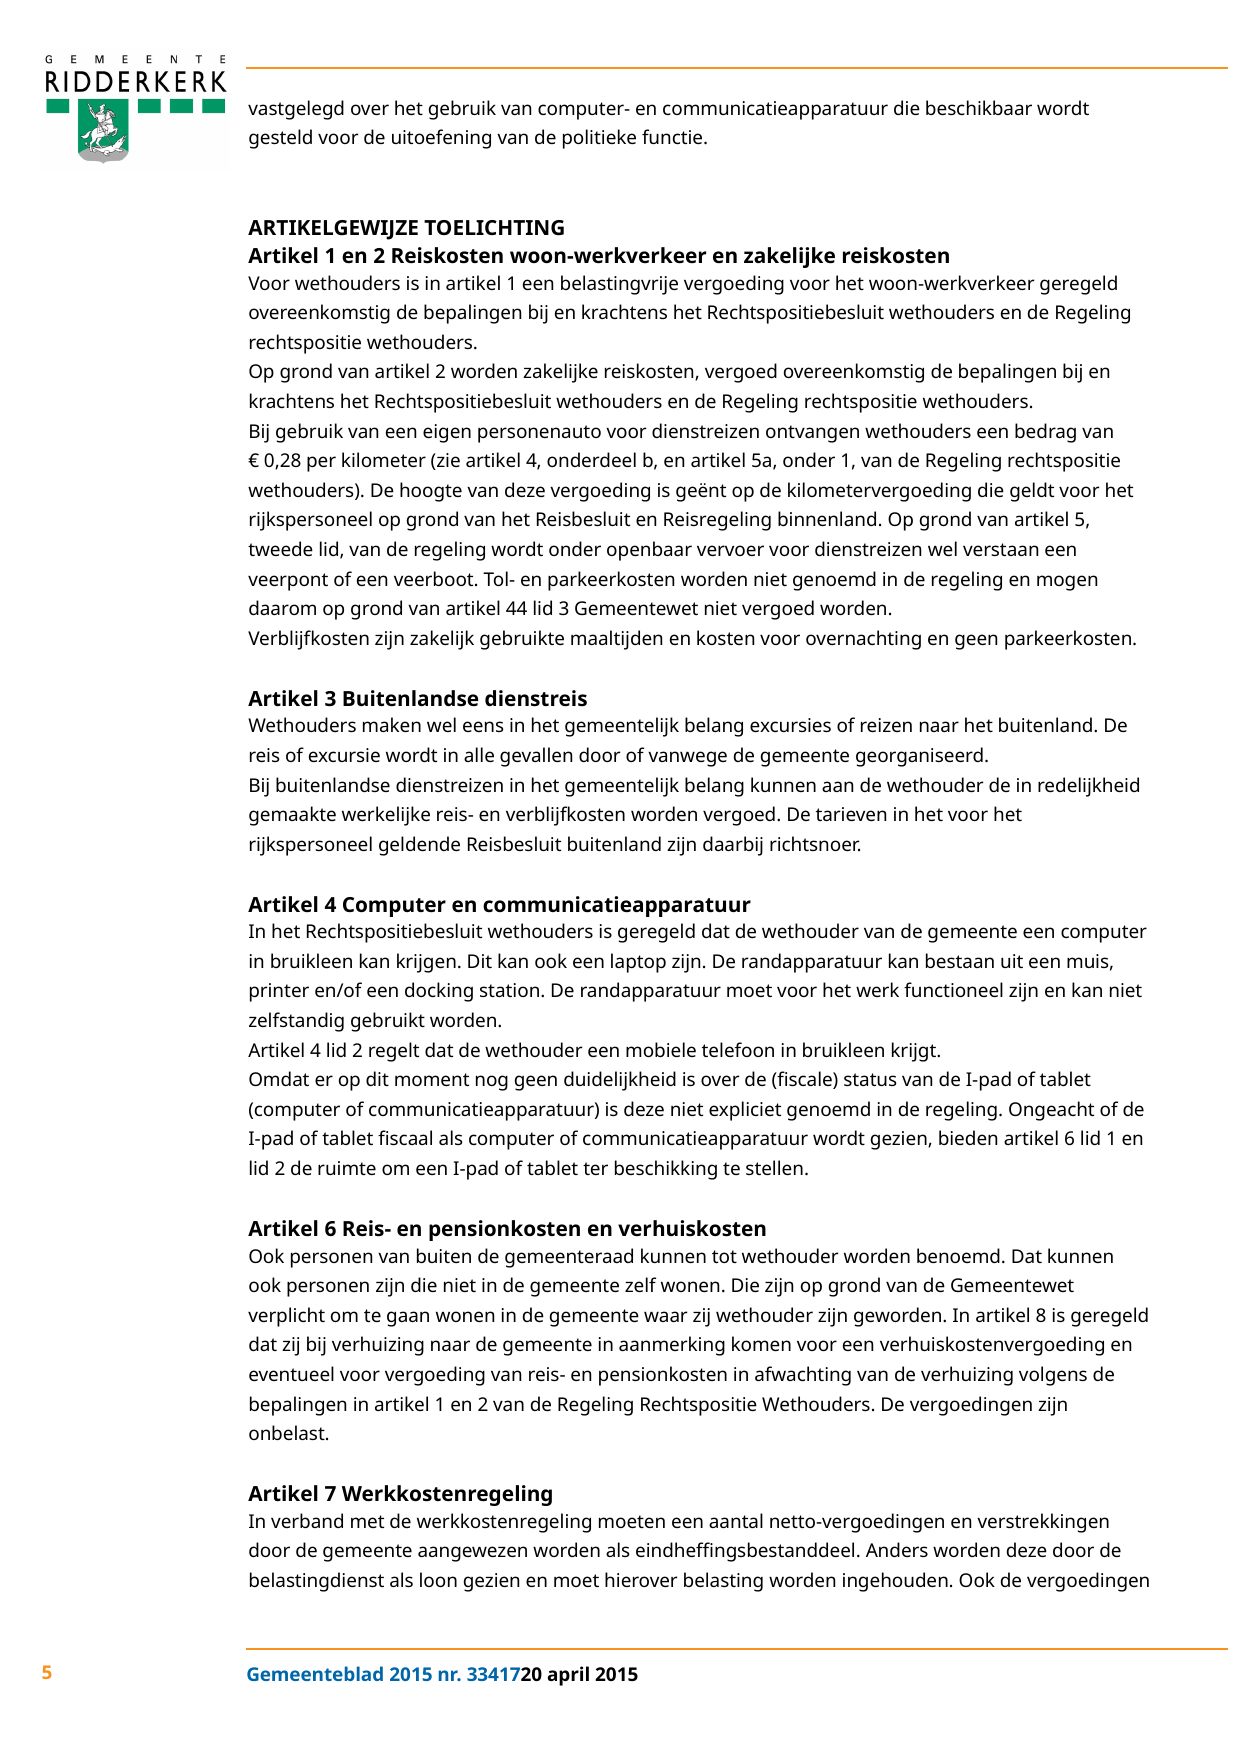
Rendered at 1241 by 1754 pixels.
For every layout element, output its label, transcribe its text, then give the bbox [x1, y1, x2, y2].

text Artikel 1 en 2 Reiskosten woon-werkverkeer en zakelijke reiskosten [248, 242, 1152, 270]
text Omdat er op dit moment nog geen duidelijkheid is over de (fiscale) status van de I-pad of tablet (computer of communicatieapparatuur) is deze niet expliciet genoemd in de regeling. Ongeacht of de I-pad of tablet fiscaal als computer of communicatieapparatuur wordt gezien, bieden artikel 6 lid 1 en lid 2 de ruimte om een I-pad of tablet ter beschikking te stellen. [248, 1066, 1152, 1181]
text Artikel 4 lid 2 regelt dat de wethouder een mobiele telefoon in bruikleen krijgt. [248, 1037, 1152, 1063]
text vastgelegd over het gebruik van computer- en communicatieapparatuur die beschikbaar wordt gesteld voor de uitoefening van de politieke functie. [248, 95, 1152, 150]
text Voor wethouders is in artikel 1 een belastingvrije vergoeding voor het woon-werkverkeer geregeld overeenkomstig de bepalingen bij en krachtens het Rechtspositiebesluit wethouders en de Regeling rechtspositie wethouders. [248, 270, 1152, 355]
text Bij gebruik van een eigen personenauto voor dienstreizen ontvangen wethouders een bedrag van € 0,28 per kilometer (zie artikel 4, onderdeel b, en artikel 5a, onder 1, van de Regeling rechtspositie wethouders). De hoogte van deze vergoeding is geënt op de kilometervergoeding die geldt voor het rijkspersoneel op grond van het Reisbesluit en Reisregeling binnenland. Op grond van artikel 5, tweede lid, van de regeling wordt onder openbaar vervoer voor dienstreizen wel verstaan een veerpont of een veerboot. Tol- en parkeerkosten worden niet genoemd in de regeling en mogen daarom op grond van artikel 44 lid 3 Gemeentewet niet vergoed worden. [248, 418, 1152, 621]
text Artikel 7 Werkkostenregeling [248, 1479, 1152, 1508]
text Artikel 4 Computer en communicatieapparatuur [248, 890, 1152, 918]
text ARTIKELGEWIJZE TOELICHTING [248, 213, 1152, 242]
text Artikel 3 Buitenlandse dienstreis [248, 684, 1152, 713]
text Wethouders maken wel eens in het gemeentelijk belang excursies of reizen naar het buitenland. De reis of excursie wordt in alle gevallen door of vanwege de gemeente georganiseerd. [248, 713, 1152, 768]
picture [41, 47, 231, 172]
text In het Rechtspositiebesluit wethouders is geregeld dat de wethouder van de gemeente een computer in bruikleen kan krijgen. Dit kan ook een laptop zijn. De randapparatuur kan bestaan uit een muis, printer en/of een docking station. De randapparatuur moet voor het werk functioneel zijn en kan niet zelfstandig gebruikt worden. [248, 918, 1152, 1033]
text Artikel 6 Reis- en pensionkosten en verhuiskosten [248, 1214, 1152, 1243]
text Op grond van artikel 2 worden zakelijke reiskosten, vergoed overeenkomstig de bepalingen bij en krachtens het Rechtspositiebesluit wethouders en de Regeling rechtspositie wethouders. [248, 359, 1152, 414]
text In verband met de werkkostenregeling moeten een aantal netto-vergoedingen en verstrekkingen door de gemeente aangewezen worden als eindheffingsbestanddeel. Anders worden deze door de belastingdienst als loon gezien en moet hierover belasting worden ingehouden. Ook de vergoedingen [248, 1508, 1152, 1593]
text Verblijfkosten zijn zakelijk gebruikte maaltijden en kosten voor overnachting en geen parkeerkosten. [248, 625, 1152, 651]
text Ook personen van buiten de gemeenteraad kunnen tot wethouder worden benoemd. Dat kunnen ook personen zijn die niet in de gemeente zelf wonen. Die zijn op grond van de Gemeentewet verplicht om te gaan wonen in de gemeente waar zij wethouder zijn geworden. In artikel 8 is geregeld dat zij bij verhuizing naar de gemeente in aanmerking komen voor een verhuiskostenvergoeding en eventueel voor vergoeding van reis- en pensionkosten in afwachting van de verhuizing volgens de bepalingen in artikel 1 en 2 van de Regeling Rechtspositie Wethouders. De vergoedingen zijn onbelast. [248, 1243, 1152, 1446]
text Bij buitenlandse dienstreizen in het gemeentelijk belang kunnen aan de wethouder de in redelijkheid gemaakte werkelijke reis- en verblijfkosten worden vergoed. De tarieven in het voor het rijkspersoneel geldende Reisbesluit buitenland zijn daarbij richtsnoer. [248, 772, 1152, 857]
